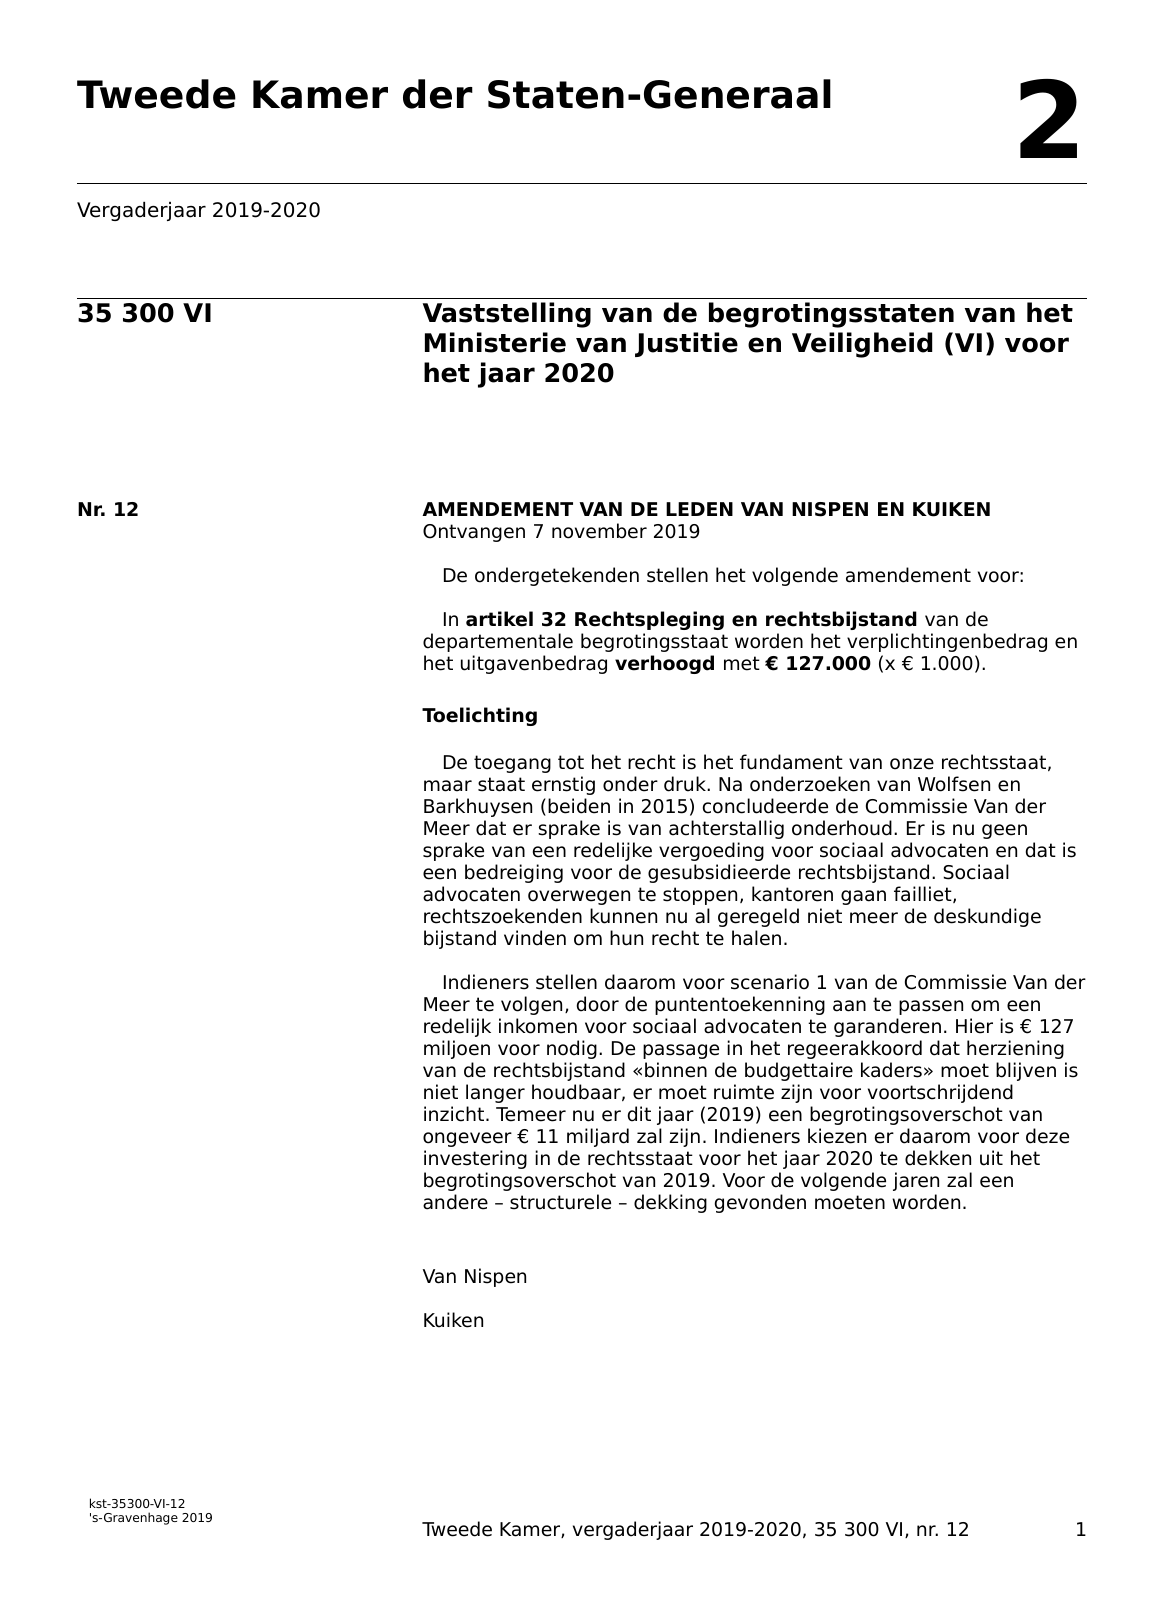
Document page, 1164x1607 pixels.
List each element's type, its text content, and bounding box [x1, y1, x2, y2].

text De toegang tot het recht is het fundament van onze rechtsstaat, maar staat ernstig onder druk. Na onderzoeken van Wolfsen en Barkhuysen (beiden in 2015) concludeerde de Commissie Van der Meer dat er sprake is van achterstallig onderhoud. Er is nu geen sprake van een redelijke vergoeding voor sociaal advocaten en dat is een bedreiging voor de gesubsidieerde rechtsbijstand. Sociaal advocaten overwegen te stoppen, kantoren gaan failliet, rechtszoekenden kunnen nu al geregeld niet meer de deskundige bijstand vinden om hun recht te halen. [422, 752, 1087, 950]
text In artikel 32 Rechtspleging en rechtsbijstand van de departementale begrotingsstaat worden het verplichtingenbedrag en het uitgavenbedrag verhoogd met € 127.000 (x € 1.000). [422, 609, 1087, 675]
table_cell Vergaderjaar 2019-2020 [77, 184, 1087, 298]
subtitle Nr. 12 AMENDEMENT VAN DE LEDEN VAN NISPEN EN KUIKEN [77, 499, 1087, 521]
table_header 2 [886, 59, 1087, 183]
text Ontvangen 7 november 2019 [422, 521, 1087, 543]
text De ondergetekenden stellen het volgende amendement voor: [422, 565, 1087, 587]
text kst-35300-VI-12 [88, 1497, 323, 1511]
text Indieners stellen daarom voor scenario 1 van de Commissie Van der Meer te volgen, door de puntentoekenning aan te passen om een redelijk inkomen voor sociaal advocaten te garanderen. Hier is € 127 miljoen voor nodig. De passage in het regeerakkoord dat herziening van de rechtsbijstand «binnen de budgettaire kaders» moet blijven is niet langer houdbaar, er moet ruimte zijn voor voortschrijdend inzicht. Temeer nu er dit jaar (2019) een begrotingsoverschot van ongeveer € 11 miljard zal zijn. Indieners kiezen er daarom voor deze investering in de rechtsstaat voor het jaar 2020 te dekken uit het begrotingsoverschot van 2019. Voor de volgende jaren zal een andere – structurele – dekking gevonden moeten worden. [422, 972, 1087, 1214]
text Van Nispen Kuiken [422, 1244, 1087, 1332]
text 's-Gravenhage 2019 [88, 1511, 323, 1525]
subtitle Toelichting [422, 705, 1087, 727]
table_header Tweede Kamer der Staten-Generaal [77, 59, 886, 183]
subtitle 35 300 VI Vaststelling van de begrotingsstaten van het Ministerie van Justitie en Veiligheid (VI) voor het jaar 2020 [77, 299, 1087, 388]
